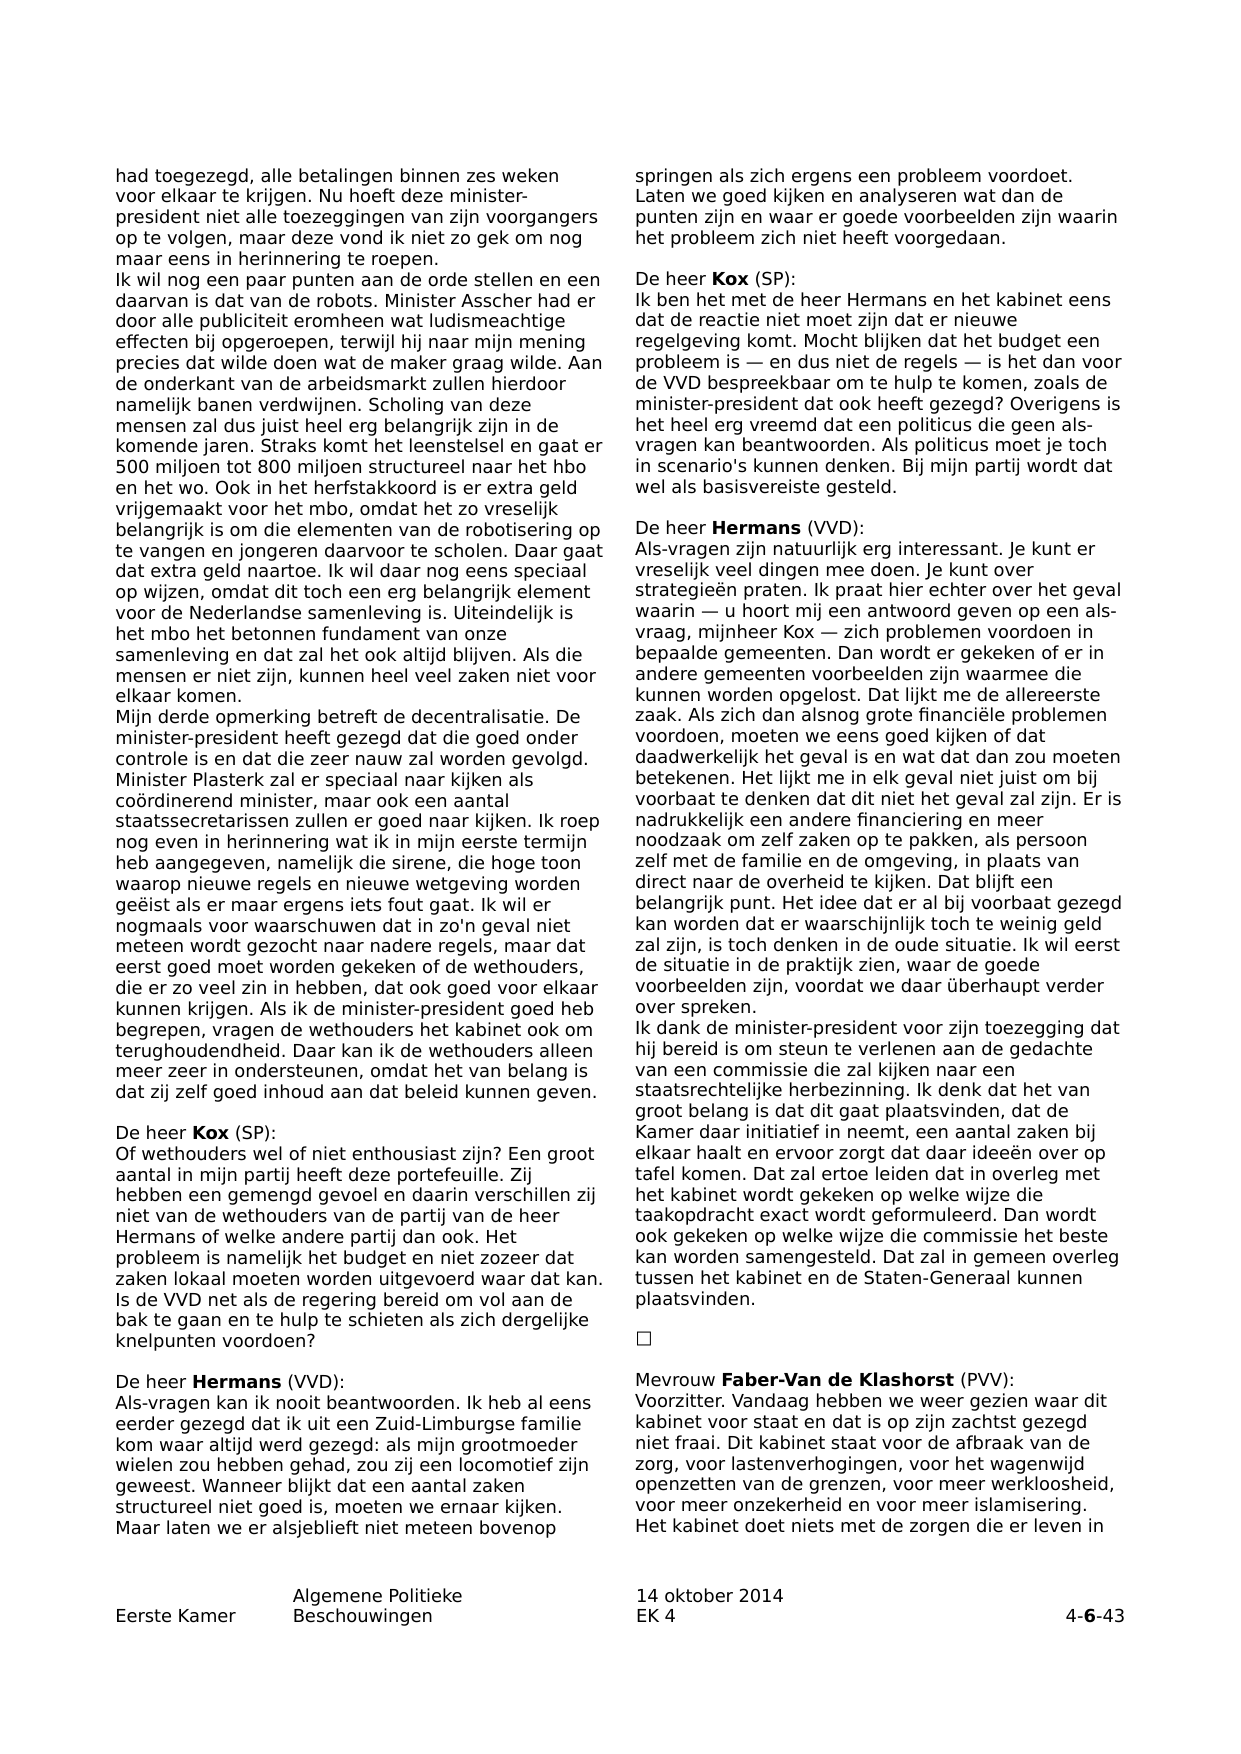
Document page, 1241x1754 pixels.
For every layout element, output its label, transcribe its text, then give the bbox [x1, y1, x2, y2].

text Voorzitter. Vandaag hebben we weer gezien waar dit kabinet voor staat en dat is op zijn zachtst gezegd niet fraai. Dit kabinet staat voor de afbraak van de zorg, voor lastenverhogingen, voor het wagenwijd openzetten van de grenzen, voor meer werkloosheid, voor meer onzekerheid en voor meer islamisering. Het kabinet doet niets met de zorgen die er leven in [635, 1391, 1125, 1537]
text De heer Kox (SP): [635, 269, 1125, 289]
text Ik dank de minister-president voor zijn toezegging dat hij bereid is om steun te verlenen aan de gedachte van een commissie die zal kijken naar een staatsrechtelijke herbezinning. Ik denk dat het van groot belang is dat dit gaat plaatsvinden, dat de Kamer daar initiatief in neemt, een aantal zaken bij elkaar haalt en ervoor zorgt dat daar ideeën over op tafel komen. Dat zal ertoe leiden dat in overleg met het kabinet wordt gekeken op welke wijze die taakopdracht exact wordt geformuleerd. Dan wordt ook gekeken op welke wijze die commissie het beste kan worden samengesteld. Dat zal in gemeen overleg tussen het kabinet en de Staten-Generaal kunnen plaatsvinden. [635, 1018, 1125, 1309]
text ⬜ [635, 1329, 1125, 1350]
text Mijn derde opmerking betreft de decentralisatie. De minister-president heeft gezegd dat die goed onder controle is en dat die zeer nauw zal worden gevolgd. Minister Plasterk zal er speciaal naar kijken als coördinerend minister, maar ook een aantal staatssecretarissen zullen er goed naar kijken. Ik roep nog even in herinnering wat ik in mijn eerste termijn heb aangegeven, namelijk die sirene, die hoge toon waarop nieuwe regels en nieuwe wetgeving worden geëist als er maar ergens iets fout gaat. Ik wil er nogmaals voor waarschuwen dat in zo'n geval niet meteen wordt gezocht naar nadere regels, maar dat eerst goed moet worden gekeken of de wethouders, die er zo veel zin in hebben, dat ook goed voor elkaar kunnen krijgen. Als ik de minister-president goed heb begrepen, vragen de wethouders het kabinet ook om terughoudendheid. Daar kan ik de wethouders alleen meer zeer in ondersteunen, omdat het van belang is dat zij zelf goed inhoud aan dat beleid kunnen geven. [115, 707, 605, 1103]
text De heer Kox (SP): [115, 1123, 605, 1143]
text Ik wil nog een paar punten aan de orde stellen en een daarvan is dat van de robots. Minister Asscher had er door alle publiciteit eromheen wat ludismeachtige effecten bij opgeroepen, terwijl hij naar mijn mening precies dat wilde doen wat de maker graag wilde. Aan de onderkant van de arbeidsmarkt zullen hierdoor namelijk banen verdwijnen. Scholing van deze mensen zal dus juist heel erg belangrijk zijn in de komende jaren. Straks komt het leenstelsel en gaat er 500 miljoen tot 800 miljoen structureel naar het hbo en het wo. Ook in het herfstakkoord is er extra geld vrijgemaakt voor het mbo, omdat het zo vreselijk belangrijk is om die elementen van de robotisering op te vangen en jongeren daarvoor te scholen. Daar gaat dat extra geld naartoe. Ik wil daar nog eens speciaal op wijzen, omdat dit toch een erg belangrijk element voor de Nederlandse samenleving is. Uiteindelijk is het mbo het betonnen fundament van onze samenleving en dat zal het ook altijd blijven. Als die mensen er niet zijn, kunnen heel veel zaken niet voor elkaar komen. [115, 269, 605, 707]
text De heer Hermans (VVD): [115, 1372, 605, 1393]
text had toegezegd, alle betalingen binnen zes weken voor elkaar te krijgen. Nu hoeft deze minister-president niet alle toezeggingen van zijn voorgangers op te volgen, maar deze vond ik niet zo gek om nog maar eens in herinnering te roepen. [115, 165, 605, 269]
text springen als zich ergens een probleem voordoet. Laten we goed kijken en analyseren wat dan de punten zijn en waar er goede voorbeelden zijn waarin het probleem zich niet heeft voorgedaan. [635, 165, 1125, 249]
text Ik ben het met de heer Hermans en het kabinet eens dat de reactie niet moet zijn dat er nieuwe regelgeving komt. Mocht blijken dat het budget een probleem is — en dus niet de regels — is het dan voor de VVD bespreekbaar om te hulp te komen, zoals de minister-president dat ook heeft gezegd? Overigens is het heel erg vreemd dat een politicus die geen als-vragen kan beantwoorden. Als politicus moet je toch in scenario's kunnen denken. Bij mijn partij wordt dat wel als basisvereiste gesteld. [635, 289, 1125, 498]
text Mevrouw Faber-Van de Klashorst (PVV): [635, 1370, 1125, 1391]
text De heer Hermans (VVD): [635, 518, 1125, 538]
text Of wethouders wel of niet enthousiast zijn? Een groot aantal in mijn partij heeft deze portefeuille. Zij hebben een gemengd gevoel en daarin verschillen zij niet van de wethouders van de partij van de heer Hermans of welke andere partij dan ook. Het probleem is namelijk het budget en niet zozeer dat zaken lokaal moeten worden uitgevoerd waar dat kan. Is de VVD net als de regering bereid om vol aan de bak te gaan en te hulp te schieten als zich dergelijke knelpunten voordoen? [115, 1143, 605, 1352]
text Als-vragen zijn natuurlijk erg interessant. Je kunt er vreselijk veel dingen mee doen. Je kunt over strategieën praten. Ik praat hier echter over het geval waarin — u hoort mij een antwoord geven op een als-vraag, mijnheer Kox — zich problemen voordoen in bepaalde gemeenten. Dan wordt er gekeken of er in andere gemeenten voorbeelden zijn waarmee die kunnen worden opgelost. Dat lijkt me de allereerste zaak. Als zich dan alsnog grote financiële problemen voordoen, moeten we eens goed kijken of dat daadwerkelijk het geval is en wat dat dan zou moeten betekenen. Het lijkt me in elk geval niet juist om bij voorbaat te denken dat dit niet het geval zal zijn. Er is nadrukkelijk een andere financiering en meer noodzaak om zelf zaken op te pakken, als persoon zelf met de familie en de omgeving, in plaats van direct naar de overheid te kijken. Dat blijft een belangrijk punt. Het idee dat er al bij voorbaat gezegd kan worden dat er waarschijnlijk toch te weinig geld zal zijn, is toch denken in de oude situatie. Ik wil eerst de situatie in de praktijk zien, waar de goede voorbeelden zijn, voordat we daar überhaupt verder over spreken. [635, 538, 1125, 1018]
text Als-vragen kan ik nooit beantwoorden. Ik heb al eens eerder gezegd dat ik uit een Zuid-Limburgse familie kom waar altijd werd gezegd: als mijn grootmoeder wielen zou hebben gehad, zou zij een locomotief zijn geweest. Wanneer blijkt dat een aantal zaken structureel niet goed is, moeten we ernaar kijken. Maar laten we er alsjeblieft niet meteen bovenop [115, 1393, 605, 1538]
